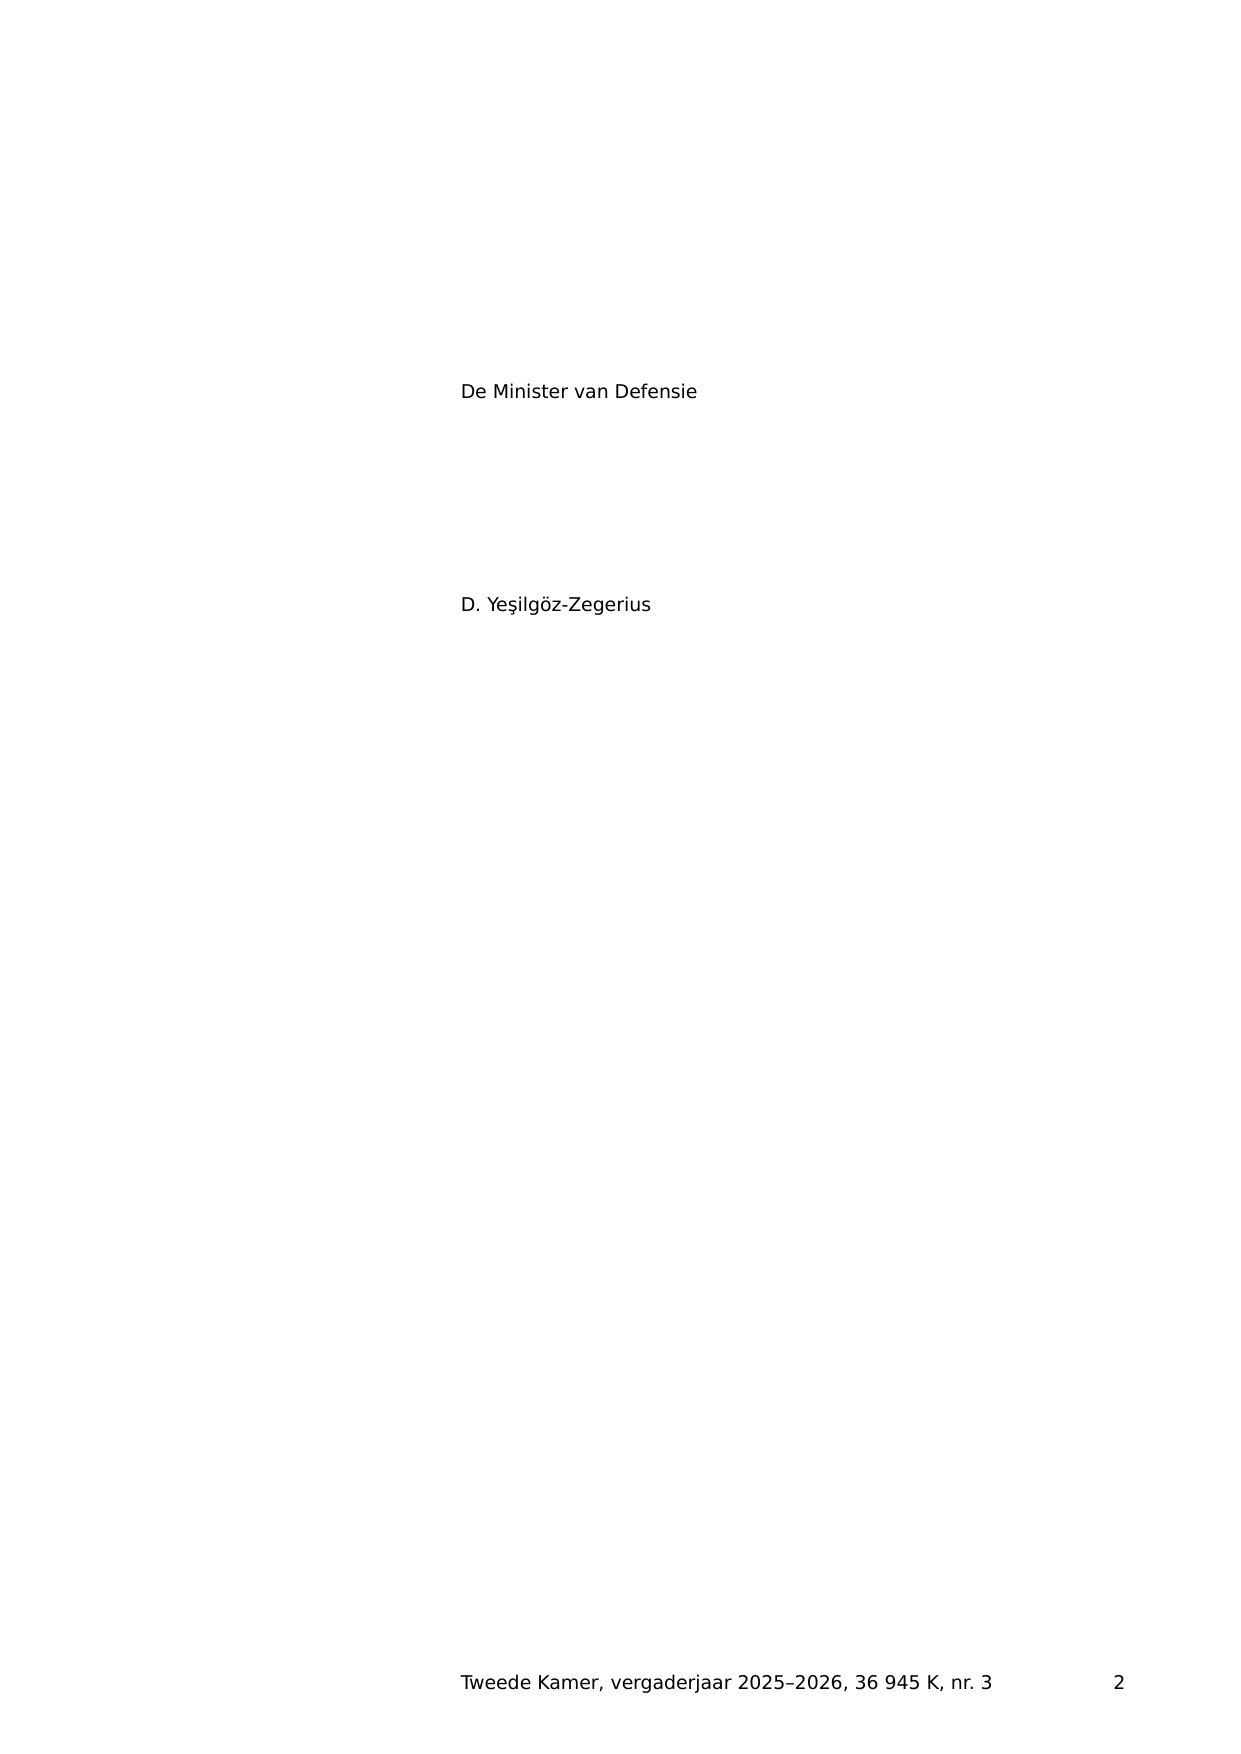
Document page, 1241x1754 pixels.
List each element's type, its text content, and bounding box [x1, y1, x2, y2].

text De Minister van Defensie [461, 381, 1125, 403]
text D. Yeşilgöz-Zegerius [461, 594, 1125, 616]
